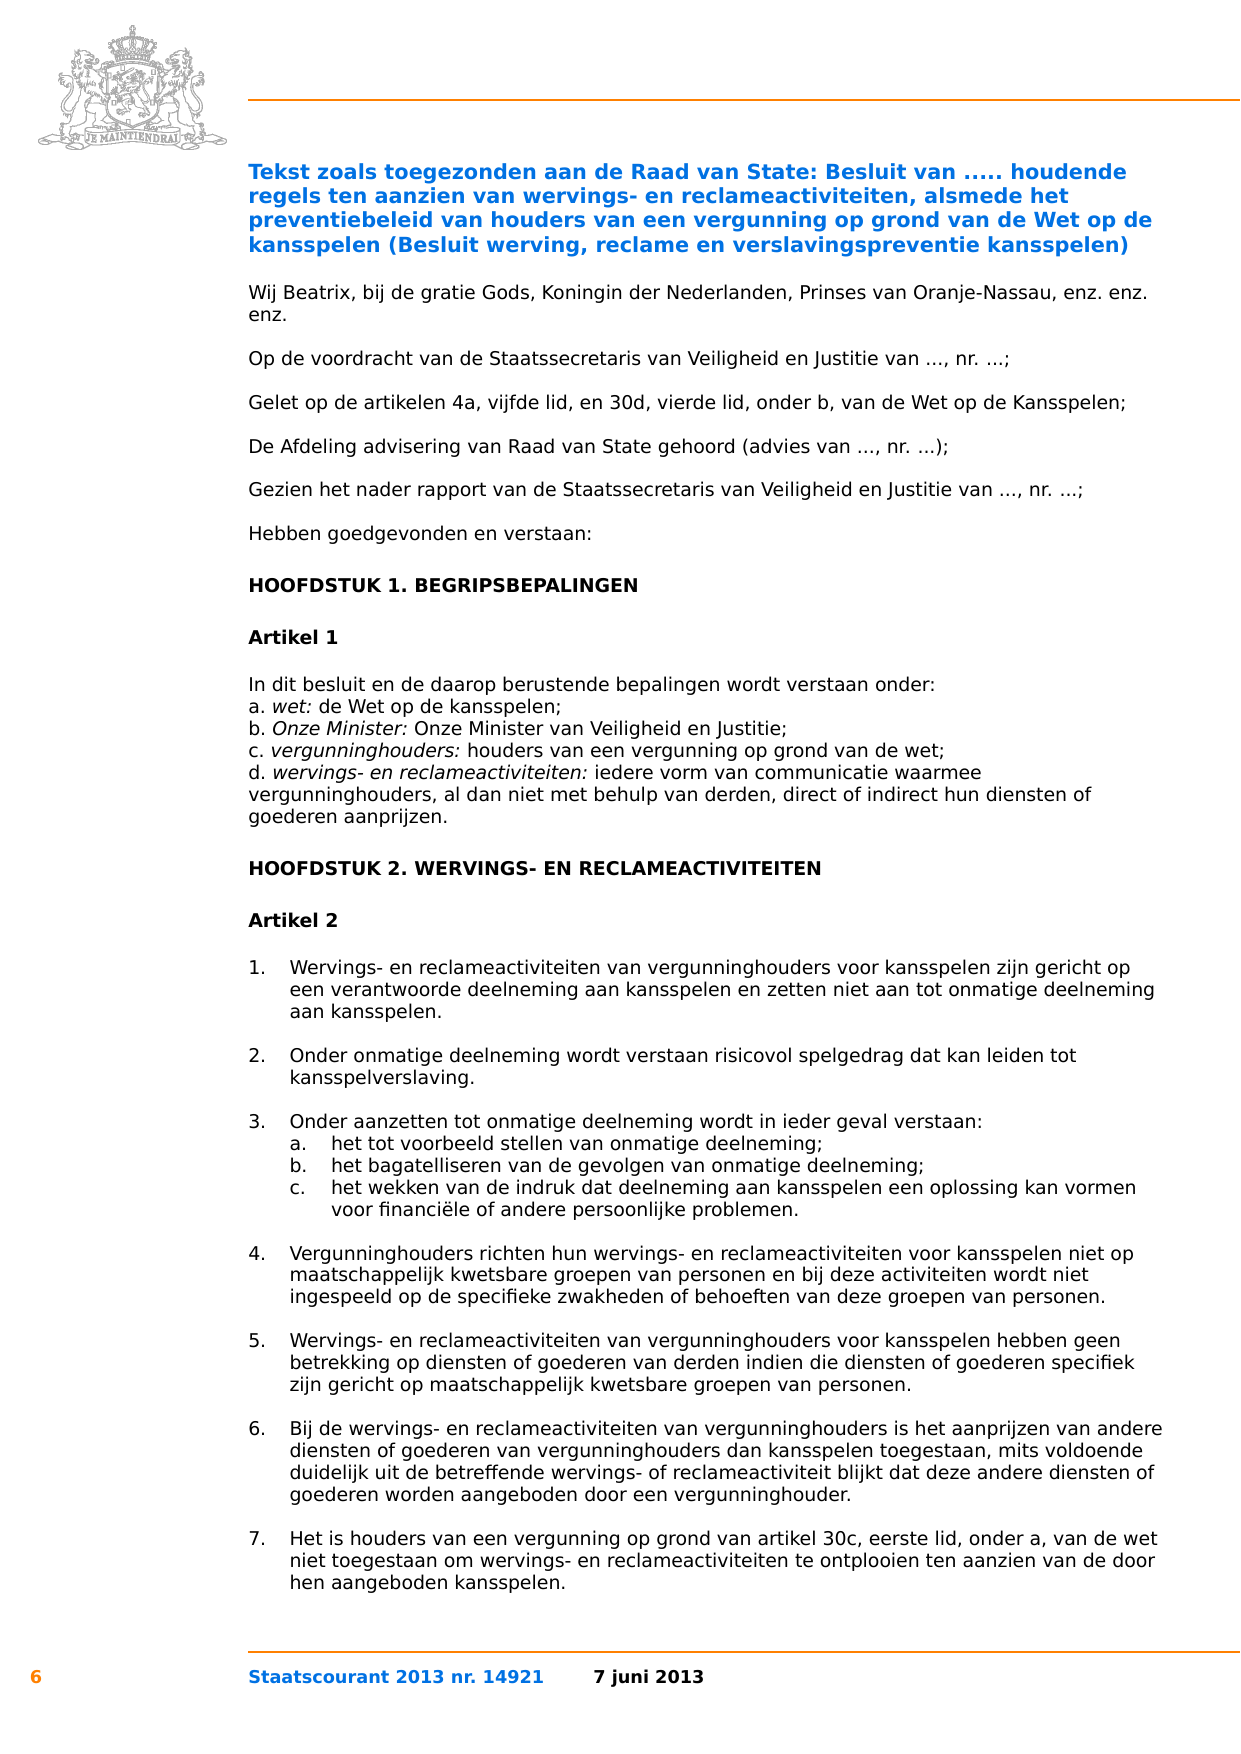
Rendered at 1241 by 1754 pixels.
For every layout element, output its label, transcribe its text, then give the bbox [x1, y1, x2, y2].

text Wij Beatrix, bij de gratie Gods, Koningin der Nederlanden, Prinses van Oranje-Nassau, enz. enz. enz. [248, 282, 1163, 326]
text c. het wekken van de indruk dat deelneming aan kansspelen een oplossing kan vormen voor financiële of andere persoonlijke problemen. [289, 1177, 1163, 1221]
text 7. Het is houders van een vergunning op grond van artikel 30c, eerste lid, onder a, van de wet niet toegestaan om wervings- en reclameactiviteiten te ontplooien ten aanzien van de door hen aangeboden kansspelen. [248, 1528, 1163, 1594]
text c. vergunninghouders: houders van een vergunning op grond van de wet; [248, 740, 1163, 762]
text Hebben goedgevonden en verstaan: [248, 523, 1163, 545]
text In dit besluit en de daarop berustende bepalingen wordt verstaan onder: [248, 674, 1163, 696]
subtitle Artikel 1 [248, 627, 1163, 649]
subtitle HOOFDSTUK 1. BEGRIPSBEPALINGEN [248, 575, 1163, 597]
subtitle Tekst zoals toegezonden aan de Raad van State: Besluit van ..... houdende regels ten aanzien van wervings- en reclameactiviteiten, alsmede het preventiebeleid van houders van een vergunning op grond van de Wet op de kansspelen (Besluit werving, reclame en verslavingspreventie kansspelen) [248, 160, 1163, 257]
text Gelet op de artikelen 4a, vijfde lid, en 30d, vierde lid, onder b, van de Wet op de Kansspelen; [248, 392, 1163, 414]
text 3. Onder aanzetten tot onmatige deelneming wordt in ieder geval verstaan: [248, 1111, 1163, 1133]
subtitle HOOFDSTUK 2. WERVINGS- EN RECLAMEACTIVITEITEN [248, 858, 1163, 880]
text 2. Onder onmatige deelneming wordt verstaan risicovol spelgedrag dat kan leiden tot kansspelverslaving. [248, 1045, 1163, 1089]
subtitle Artikel 2 [248, 910, 1163, 932]
text a. het tot voorbeeld stellen van onmatige deelneming; [289, 1133, 1163, 1154]
text Op de voordracht van de Staatssecretaris van Veiligheid en Justitie van ..., nr. ...; [248, 348, 1163, 370]
text Gezien het nader rapport van de Staatssecretaris van Veiligheid en Justitie van ..., nr. ...; [248, 479, 1163, 501]
picture [38, 25, 227, 150]
text d. wervings- en reclameactiviteiten: iedere vorm van communicatie waarmee vergunninghouders, al dan niet met behulp van derden, direct of indirect hun diensten of goederen aanprijzen. [248, 762, 1163, 828]
text De Afdeling advisering van Raad van State gehoord (advies van ..., nr. ...); [248, 436, 1163, 457]
text b. Onze Minister: Onze Minister van Veiligheid en Justitie; [248, 718, 1163, 740]
text 6. Bij de wervings- en reclameactiviteiten van vergunninghouders is het aanprijzen van andere diensten of goederen van vergunninghouders dan kansspelen toegestaan, mits voldoende duidelijk uit de betreffende wervings- of reclameactiviteit blijkt dat deze andere diensten of goederen worden aangeboden door een vergunninghouder. [248, 1418, 1163, 1506]
text 1. Wervings- en reclameactiviteiten van vergunninghouders voor kansspelen zijn gericht op een verantwoorde deelneming aan kansspelen en zetten niet aan tot onmatige deelneming aan kansspelen. [248, 957, 1163, 1023]
text a. wet: de Wet op de kansspelen; [248, 696, 1163, 718]
text 5. Wervings- en reclameactiviteiten van vergunninghouders voor kansspelen hebben geen betrekking op diensten of goederen van derden indien die diensten of goederen specifiek zijn gericht op maatschappelijk kwetsbare groepen van personen. [248, 1330, 1163, 1396]
text 4. Vergunninghouders richten hun wervings- en reclameactiviteiten voor kansspelen niet op maatschappelijk kwetsbare groepen van personen en bij deze activiteiten wordt niet ingespeeld op de specifieke zwakheden of behoeften van deze groepen van personen. [248, 1242, 1163, 1308]
text b. het bagatelliseren van de gevolgen van onmatige deelneming; [289, 1154, 1163, 1177]
